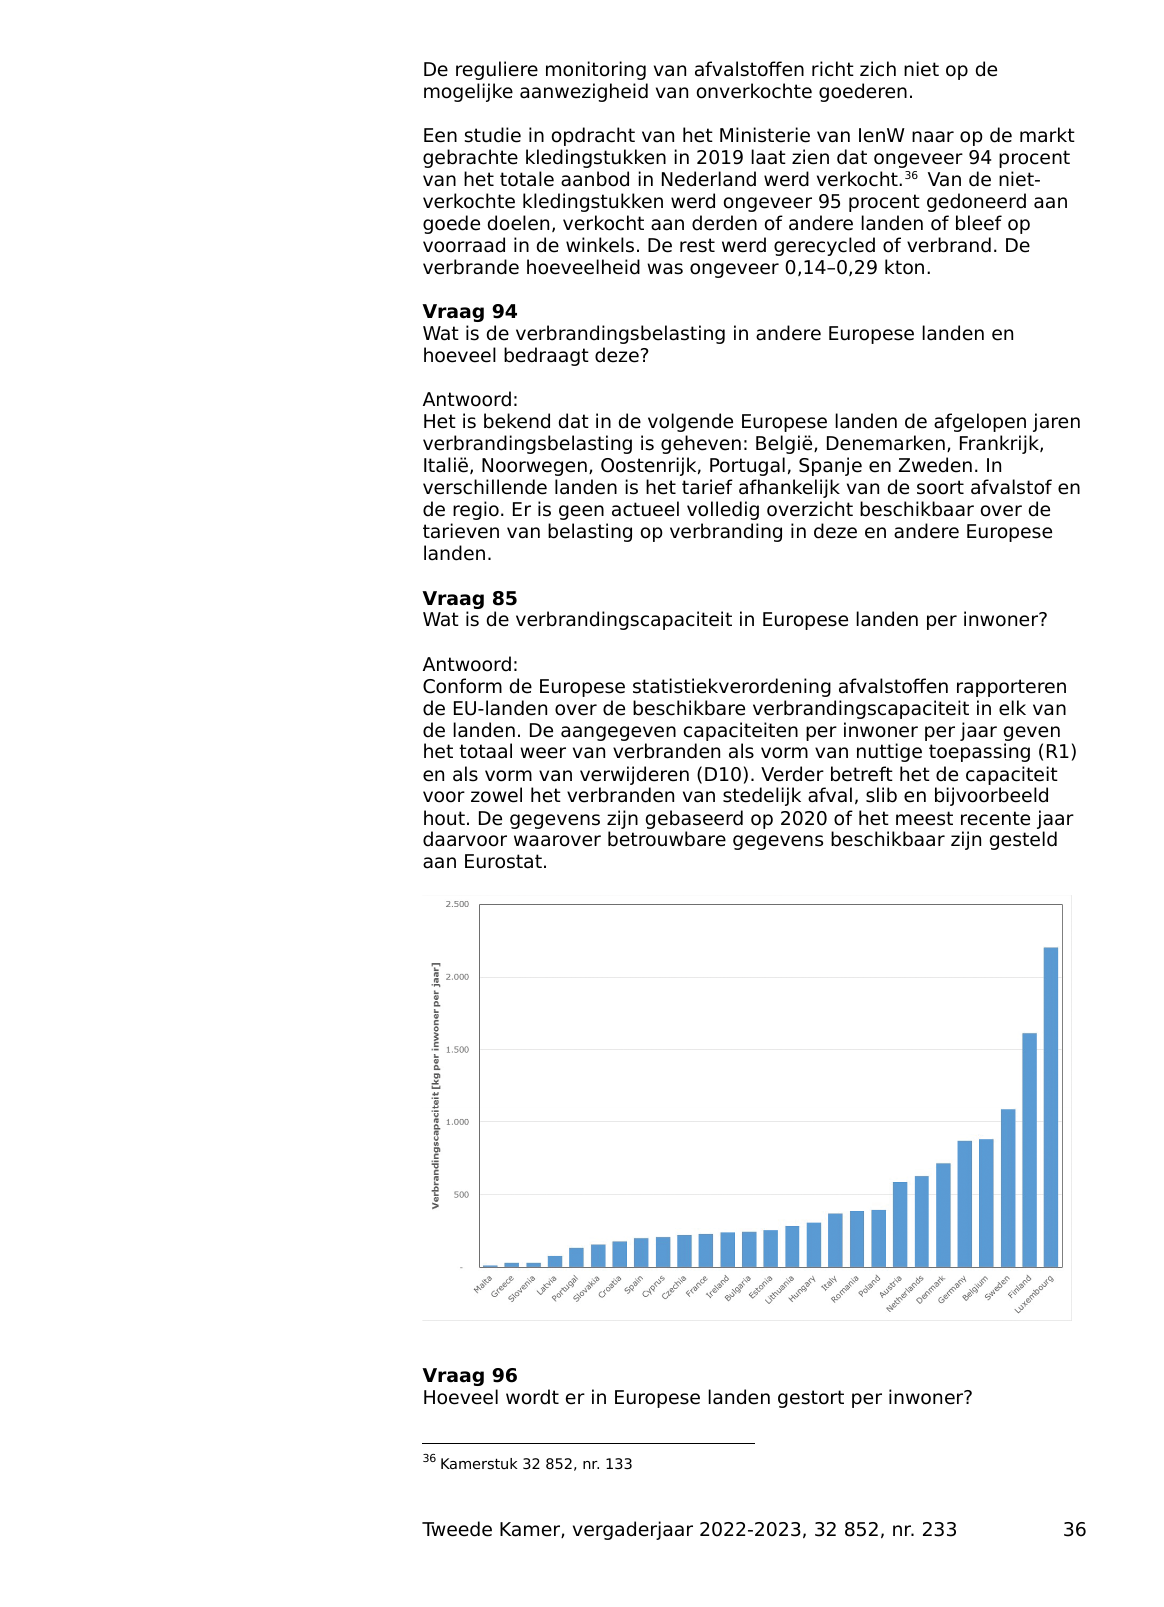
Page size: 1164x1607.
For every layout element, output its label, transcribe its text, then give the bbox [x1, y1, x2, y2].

text Antwoord: [422, 389, 1087, 411]
text De reguliere monitoring van afvalstoffen richt zich niet op de mogelijke aanwezigheid van onverkochte goederen. [422, 59, 1087, 103]
text Wat is de verbrandingscapaciteit in Europese landen per inwoner? [422, 609, 1087, 631]
text Hoeveel wordt er in Europese landen gestort per inwoner? [422, 1387, 1087, 1409]
text Een studie in opdracht van het Ministerie van IenW naar op de markt gebrachte kledingstukken in 2019 laat zien dat ongeveer 94 procent van het totale aanbod in Nederland werd verkocht. Van de niet-verkochte kledingstukken werd ongeveer 95 procent gedoneerd aan goede doelen, verkocht aan derden of andere landen of bleef op voorraad in de winkels. De rest werd gerecycled of verbrand. De verbrande hoeveelheid was ongeveer 0,14–0,29 kton. [422, 125, 1087, 279]
text Het is bekend dat in de volgende Europese landen de afgelopen jaren verbrandingsbelasting is geheven: België, Denemarken, Frankrijk, Italië, Noorwegen, Oostenrijk, Portugal, Spanje en Zweden. In verschillende landen is het tarief afhankelijk van de soort afvalstof en de regio. Er is geen actueel volledig overzicht beschikbaar over de tarieven van belasting op verbranding in deze en andere Europese landen. [422, 411, 1087, 565]
text Vraag 94 [422, 301, 1087, 323]
text Conform de Europese statistiekverordening afvalstoffen rapporteren de EU-landen over de beschikbare verbrandingscapaciteit in elk van de landen. De aangegeven capaciteiten per inwoner per jaar geven het totaal weer van verbranden als vorm van nuttige toepassing (R1) en als vorm van verwijderen (D10). Verder betreft het de capaciteit voor zowel het verbranden van stedelijk afval, slib en bijvoorbeeld hout. De gegevens zijn gebaseerd op 2020 of het meest recente jaar daarvoor waarover betrouwbare gegevens beschikbaar zijn gesteld aan Eurostat. [422, 676, 1087, 873]
picture [422, 895, 1072, 1321]
text Kamerstuk 32 852, nr. 133 [422, 1452, 1087, 1474]
text Vraag 96 [422, 1365, 1087, 1387]
text Vraag 85 [422, 587, 1087, 609]
text Wat is de verbrandingsbelasting in andere Europese landen en hoeveel bedraagt deze? [422, 323, 1087, 367]
text Antwoord: [422, 653, 1087, 676]
